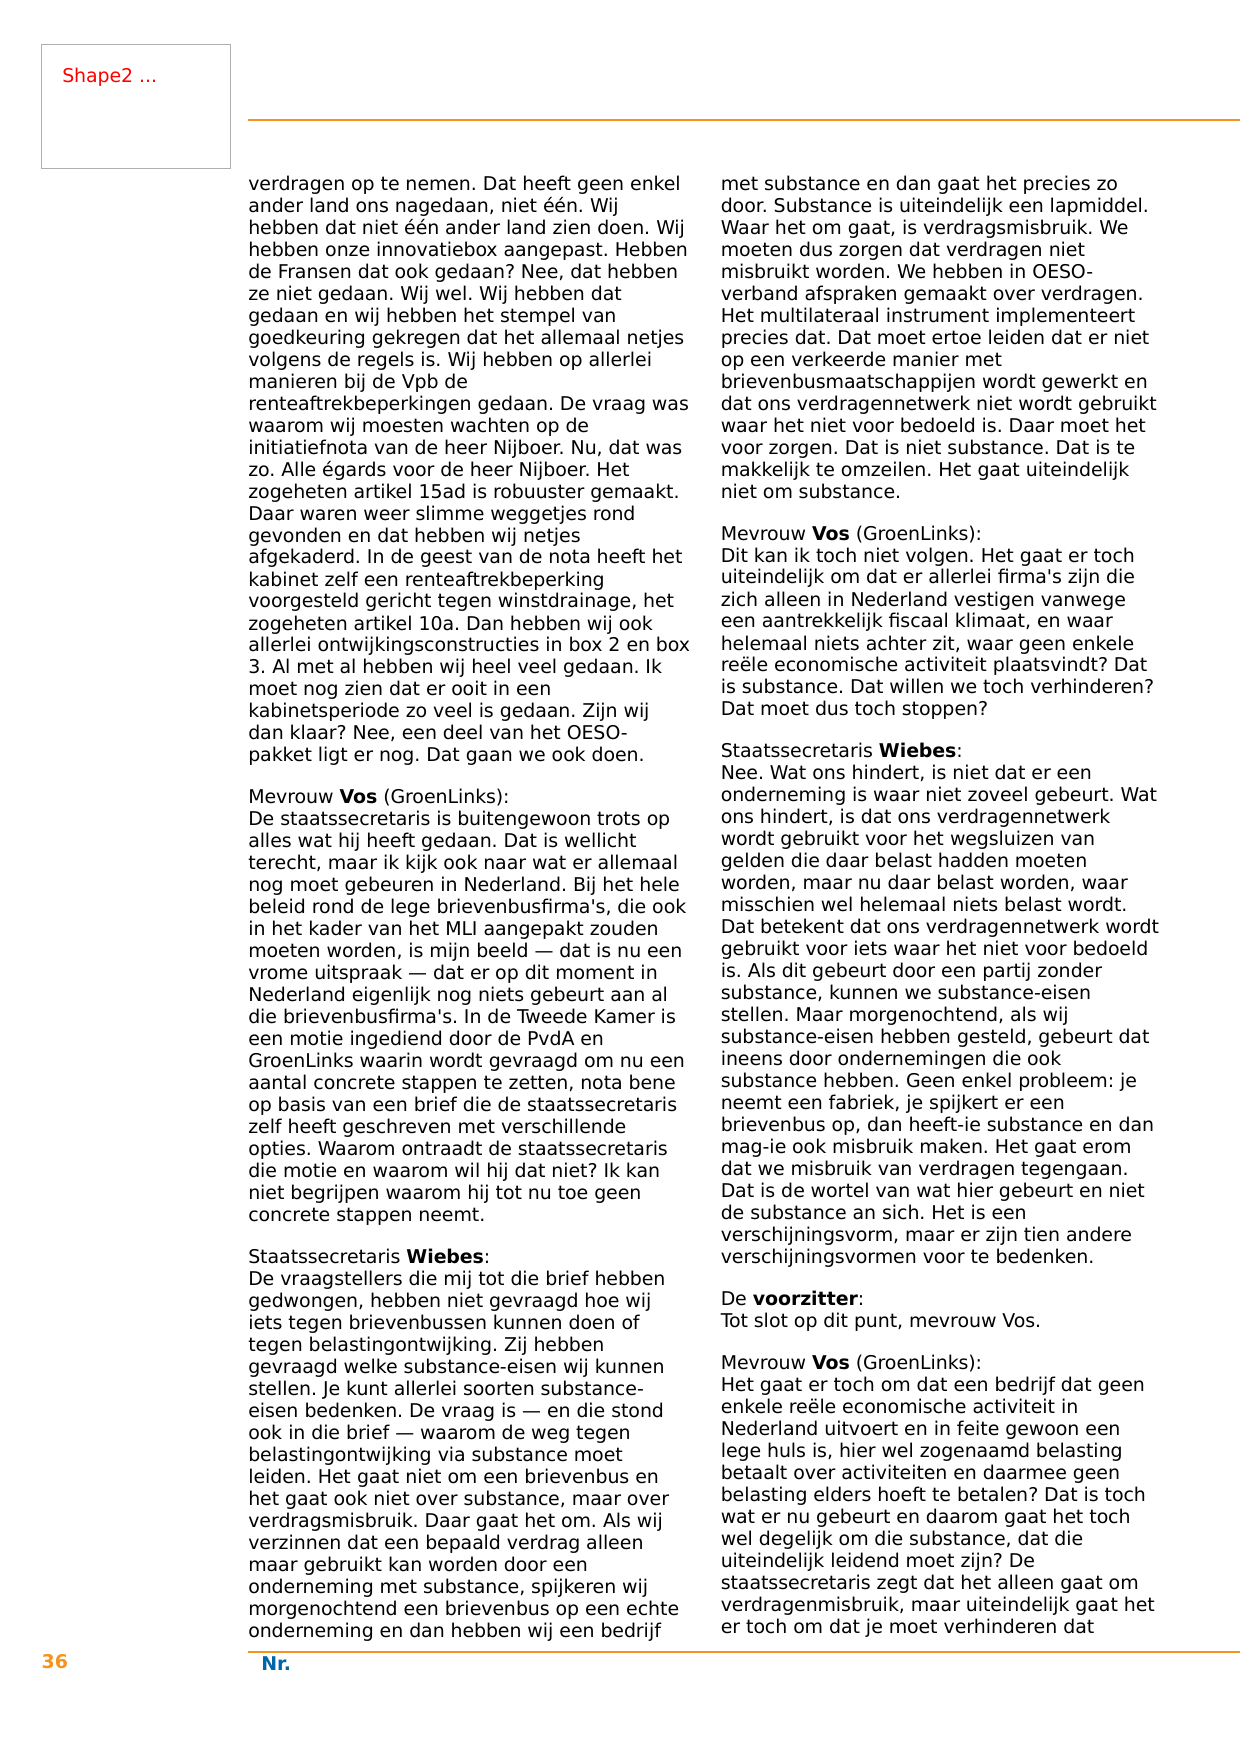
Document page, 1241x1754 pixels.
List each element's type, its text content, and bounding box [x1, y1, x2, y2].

text verdragen op te nemen. Dat heeft geen enkel ander land ons nagedaan, niet één. Wij hebben dat niet één ander land zien doen. Wij hebben onze innovatiebox aangepast. Hebben de Fransen dat ook gedaan? Nee, dat hebben ze niet gedaan. Wij wel. Wij hebben dat gedaan en wij hebben het stempel van goedkeuring gekregen dat het allemaal netjes volgens de regels is. Wij hebben op allerlei manieren bij de Vpb de renteaftrekbeperkingen gedaan. De vraag was waarom wij moesten wachten op de initiatiefnota van de heer Nijboer. Nu, dat was zo. Alle égards voor de heer Nijboer. Het zogeheten artikel 15ad is robuuster gemaakt. Daar waren weer slimme weggetjes rond gevonden en dat hebben wij netjes afgekaderd. In de geest van de nota heeft het kabinet zelf een renteaftrekbeperking voorgesteld gericht tegen winstdrainage, het zogeheten artikel 10a. Dan hebben wij ook allerlei ontwijkingsconstructies in box 2 en box 3. Al met al hebben wij heel veel gedaan. Ik moet nog zien dat er ooit in een kabinetsperiode zo veel is gedaan. Zijn wij dan klaar? Nee, een deel van het OESO-pakket ligt er nog. Dat gaan we ook doen. [248, 173, 691, 766]
text Nee. Wat ons hindert, is niet dat er een onderneming is waar niet zoveel gebeurt. Wat ons hindert, is dat ons verdragennetwerk wordt gebruikt voor het wegsluizen van gelden die daar belast hadden moeten worden, maar nu daar belast worden, waar misschien wel helemaal niets belast wordt. Dat betekent dat ons verdragennetwerk wordt gebruikt voor iets waar het niet voor bedoeld is. Als dit gebeurt door een partij zonder substance, kunnen we substance-eisen stellen. Maar morgenochtend, als wij substance-eisen hebben gesteld, gebeurt dat ineens door ondernemingen die ook substance hebben. Geen enkel probleem: je neemt een fabriek, je spijkert er een brievenbus op, dan heeft-ie substance en dan mag-ie ook misbruik maken. Het gaat erom dat we misbruik van verdragen tegengaan. Dat is de wortel van wat hier gebeurt en niet de substance an sich. Het is een verschijningsvorm, maar er zijn tien andere verschijningsvormen voor te bedenken. [721, 762, 1163, 1268]
text Het gaat er toch om dat een bedrijf dat geen enkele reële economische activiteit in Nederland uitvoert en in feite gewoon een lege huls is, hier wel zogenaamd belasting betaalt over activiteiten en daarmee geen belasting elders hoeft te betalen? Dat is toch wat er nu gebeurt en daarom gaat het toch wel degelijk om die substance, dat die uiteindelijk leidend moet zijn? De staatssecretaris zegt dat het alleen gaat om verdragenmisbruik, maar uiteindelijk gaat het er toch om dat je moet verhinderen dat [721, 1374, 1163, 1637]
text Staatssecretaris Wiebes: [248, 1246, 691, 1268]
text Mevrouw Vos (GroenLinks): [248, 786, 691, 808]
text Mevrouw Vos (GroenLinks): [721, 1352, 1163, 1374]
text Staatssecretaris Wiebes: [721, 740, 1163, 762]
text Mevrouw Vos (GroenLinks): [721, 522, 1163, 544]
text Dit kan ik toch niet volgen. Het gaat er toch uiteindelijk om dat er allerlei firma's zijn die zich alleen in Nederland vestigen vanwege een aantrekkelijk fiscaal klimaat, en waar helemaal niets achter zit, waar geen enkele reële economische activiteit plaatsvindt? Dat is substance. Dat willen we toch verhinderen? Dat moet dus toch stoppen? [721, 544, 1163, 720]
text De staatssecretaris is buitengewoon trots op alles wat hij heeft gedaan. Dat is wellicht terecht, maar ik kijk ook naar wat er allemaal nog moet gebeuren in Nederland. Bij het hele beleid rond de lege brievenbusfirma's, die ook in het kader van het MLI aangepakt zouden moeten worden, is mijn beeld — dat is nu een vrome uitspraak — dat er op dit moment in Nederland eigenlijk nog niets gebeurt aan al die brievenbusfirma's. In de Tweede Kamer is een motie ingediend door de PvdA en GroenLinks waarin wordt gevraagd om nu een aantal concrete stappen te zetten, nota bene op basis van een brief die de staatssecretaris zelf heeft geschreven met verschillende opties. Waarom ontraadt de staatssecretaris die motie en waarom wil hij dat niet? Ik kan niet begrijpen waarom hij tot nu toe geen concrete stappen neemt. [248, 808, 691, 1226]
text De voorzitter: [721, 1288, 1163, 1310]
text Tot slot op dit punt, mevrouw Vos. [721, 1310, 1163, 1332]
text De vraagstellers die mij tot die brief hebben gedwongen, hebben niet gevraagd hoe wij iets tegen brievenbussen kunnen doen of tegen belastingontwijking. Zij hebben gevraagd welke substance-eisen wij kunnen stellen. Je kunt allerlei soorten substance-eisen bedenken. De vraag is — en die stond ook in die brief — waarom de weg tegen belastingontwijking via substance moet leiden. Het gaat niet om een brievenbus en het gaat ook niet over substance, maar over verdragsmisbruik. Daar gaat het om. Als wij verzinnen dat een bepaald verdrag alleen maar gebruikt kan worden door een onderneming met substance, spijkeren wij morgenochtend een brievenbus op een echte onderneming en dan hebben wij een bedrijf [248, 1268, 691, 1641]
text met substance en dan gaat het precies zo door. Substance is uiteindelijk een lapmiddel. Waar het om gaat, is verdragsmisbruik. We moeten dus zorgen dat verdragen niet misbruikt worden. We hebben in OESO-verband afspraken gemaakt over verdragen. Het multilateraal instrument implementeert precies dat. Dat moet ertoe leiden dat er niet op een verkeerde manier met brievenbusmaatschappijen wordt gewerkt en dat ons verdragennetwerk niet wordt gebruikt waar het niet voor bedoeld is. Daar moet het voor zorgen. Dat is niet substance. Dat is te makkelijk te omzeilen. Het gaat uiteindelijk niet om substance. [721, 173, 1163, 502]
